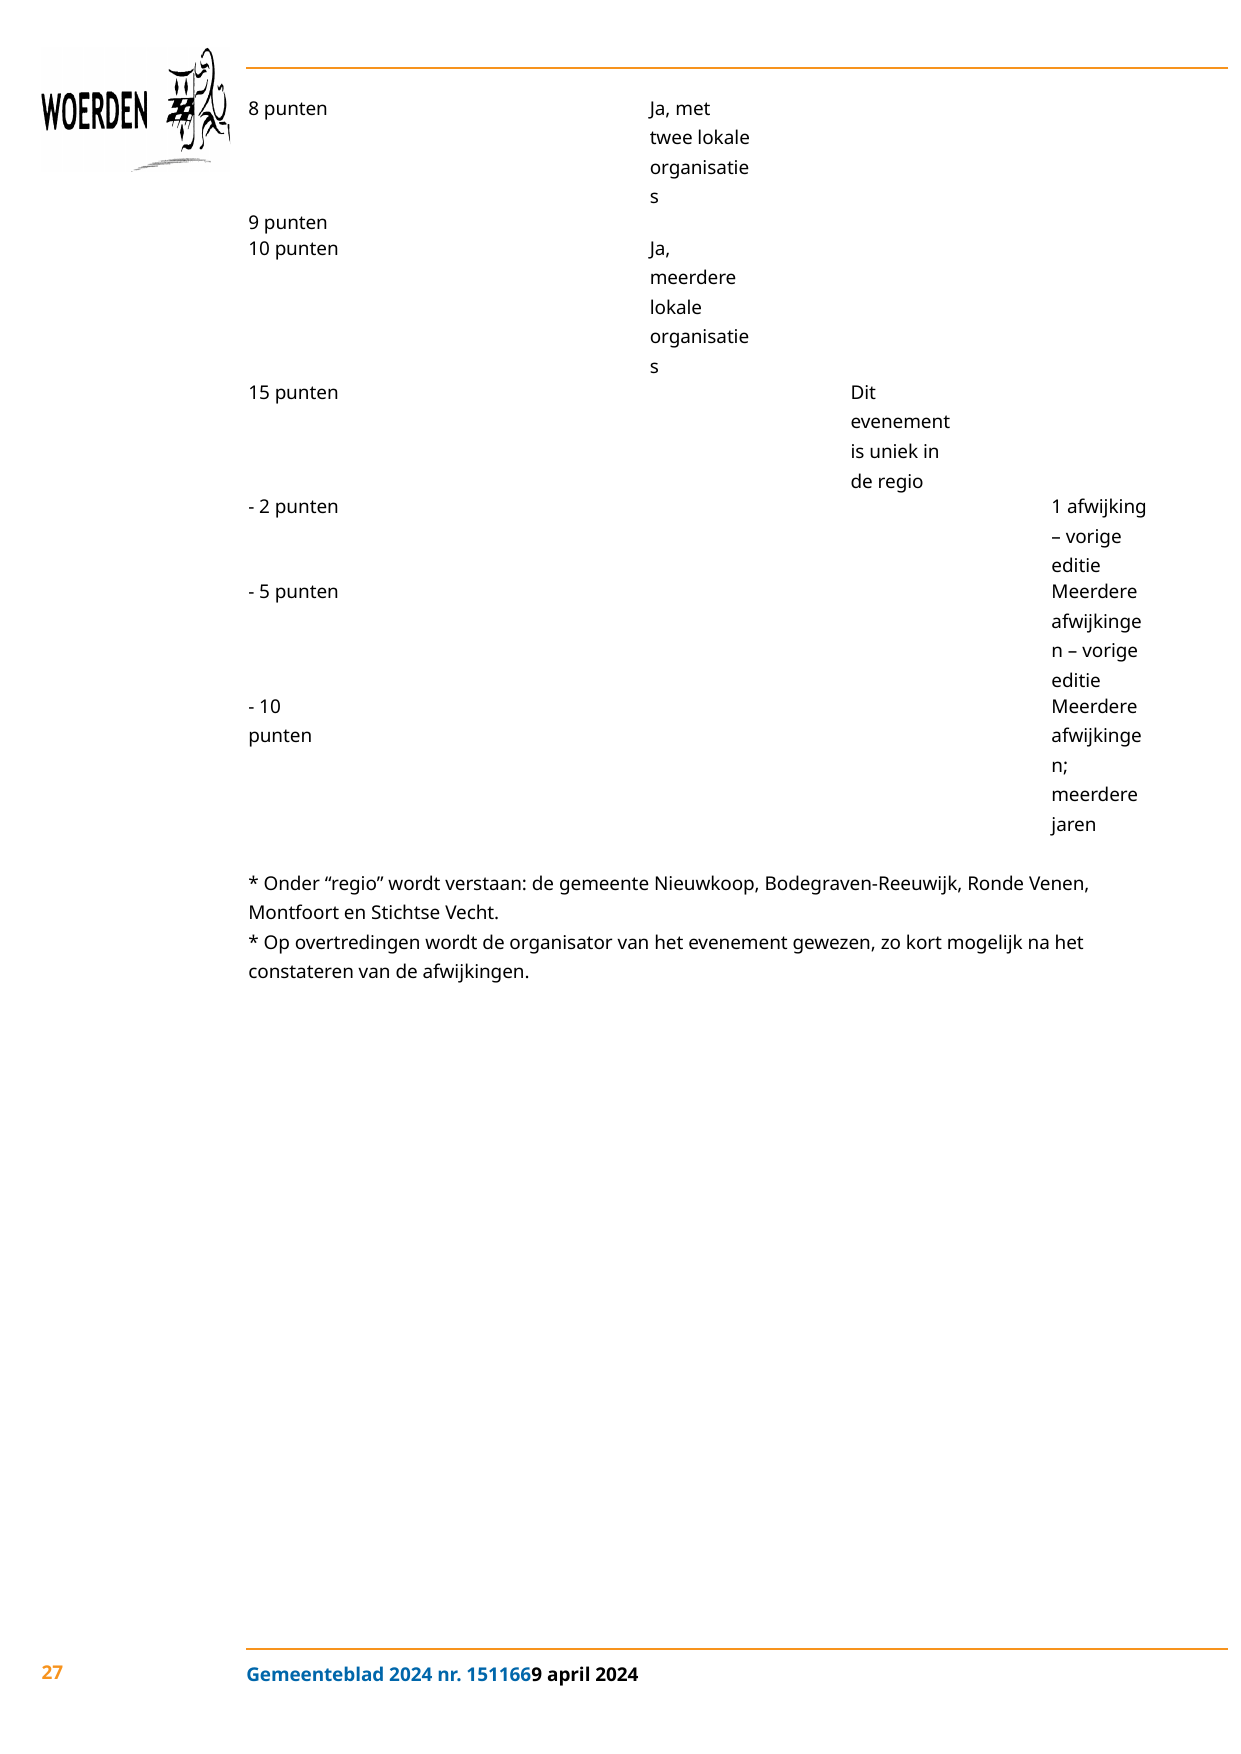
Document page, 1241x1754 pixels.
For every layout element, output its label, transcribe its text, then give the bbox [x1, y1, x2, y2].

table_cell [650, 579, 750, 693]
table_cell [750, 209, 850, 235]
table_cell 9 punten [248, 209, 348, 235]
table_cell [348, 494, 449, 578]
table_cell [449, 235, 549, 379]
table_cell [449, 95, 549, 209]
table_cell [650, 494, 750, 578]
table_cell [850, 494, 951, 578]
table_cell - 2 punten [248, 494, 348, 578]
table_cell [951, 95, 1051, 209]
table_cell [348, 579, 449, 693]
table_cell 15 punten [248, 379, 348, 493]
picture [41, 47, 231, 172]
table_cell [850, 209, 951, 235]
table_cell [750, 693, 850, 837]
table_cell [549, 693, 649, 837]
table_cell [850, 579, 951, 693]
table_cell [951, 235, 1051, 379]
text * Onder “regio” wordt verstaan: de gemeente Nieuwkoop, Bodegraven-Reeuwijk, Ronde Venen, Montfoort en Stichtse Vecht. [248, 870, 1152, 925]
table_cell 1 afwijking – vorige editie [1051, 494, 1152, 578]
table_cell [449, 379, 549, 493]
table_cell [348, 235, 449, 379]
table_cell [348, 379, 449, 493]
table_cell [850, 235, 951, 379]
table_cell [1051, 379, 1152, 493]
table_cell 10 punten [248, 235, 348, 379]
table_cell [1051, 235, 1152, 379]
table_cell [951, 209, 1051, 235]
table_cell [750, 235, 850, 379]
table_cell [549, 494, 649, 578]
table_cell [951, 693, 1051, 837]
table_cell [850, 95, 951, 209]
table_cell [449, 693, 549, 837]
table_cell [549, 95, 649, 209]
table_cell [951, 494, 1051, 578]
table_cell [650, 209, 750, 235]
table_cell - 10 punten [248, 693, 348, 837]
table_cell [1051, 209, 1152, 235]
table_cell [549, 209, 649, 235]
table_cell [449, 494, 549, 578]
table_cell - 5 punten [248, 579, 348, 693]
table_cell [750, 379, 850, 493]
table_cell [650, 693, 750, 837]
table_cell Meerdere afwijkingen; meerdere jaren [1051, 693, 1152, 837]
table_cell [549, 379, 649, 493]
table_cell [348, 693, 449, 837]
table_cell [750, 494, 850, 578]
table_cell [449, 579, 549, 693]
table_cell [750, 579, 850, 693]
table_cell Meerdere afwijkingen – vorige editie [1051, 579, 1152, 693]
table_cell [850, 693, 951, 837]
text * Op overtredingen wordt de organisator van het evenement gewezen, zo kort mogelijk na het constateren van de afwijkingen. [248, 929, 1152, 984]
table_cell [549, 579, 649, 693]
table_cell [750, 95, 850, 209]
table_cell [348, 209, 449, 235]
table_cell [449, 209, 549, 235]
table_cell 8 punten [248, 95, 348, 209]
table_cell [951, 379, 1051, 493]
table_cell [1051, 95, 1152, 209]
table_cell Ja, met twee lokale organisaties [650, 95, 750, 209]
table_cell [951, 579, 1051, 693]
table_cell Dit evenement is uniek in de regio [850, 379, 951, 493]
table_cell Ja, meerdere lokale organisaties [650, 235, 750, 379]
table_cell [549, 235, 649, 379]
table_cell [650, 379, 750, 493]
table_cell [348, 95, 449, 209]
